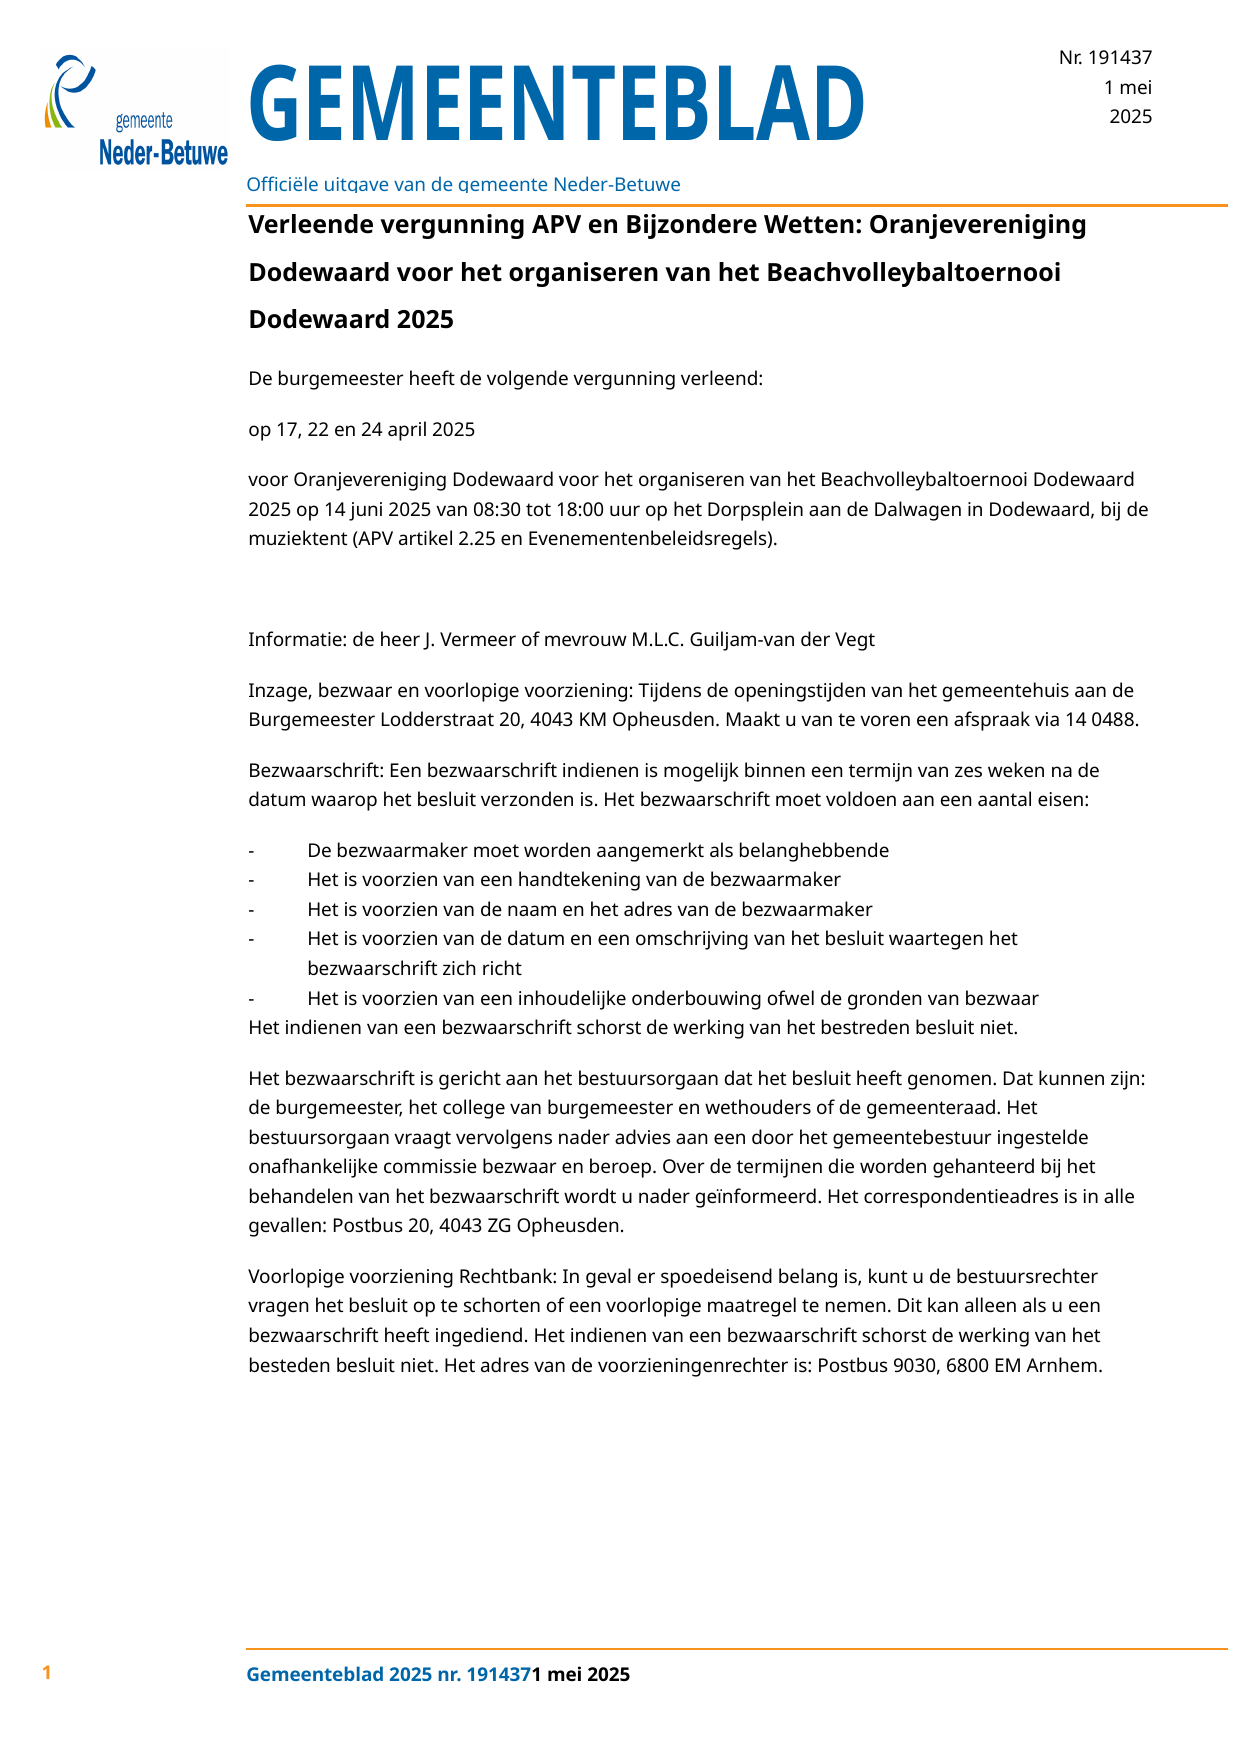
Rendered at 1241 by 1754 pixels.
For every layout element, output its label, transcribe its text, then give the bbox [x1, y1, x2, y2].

text Voorlopige voorziening Rechtbank: In geval er spoedeisend belang is, kunt u de bestuursrechter vragen het besluit op te schorten of een voorlopige maatregel te nemen. Dit kan alleen als u een bezwaarschrift heeft ingediend. Het indienen van een bezwaarschrift schorst de werking van het besteden besluit niet. Het adres van de voorzieningenrechter is: Postbus 9030, 6800 EM Arnhem. [248, 1263, 1152, 1377]
text voor Oranjevereniging Dodewaard voor het organiseren van het Beachvolleybaltoernooi Dodewaard 2025 op 14 juni 2025 van 08:30 tot 18:00 uur op het Dorpsplein aan de Dalwagen in Dodewaard, bij de muziektent (APV artikel 2.25 en Evenementenbeleidsregels). [248, 466, 1152, 551]
text op 17, 22 en 24 april 2025 [248, 416, 1152, 442]
picture [41, 47, 231, 172]
list Het is voorzien van de naam en het adres van de bezwaarmaker [248, 896, 1152, 922]
text De burgemeester heeft de volgende vergunning verleend: [248, 366, 1152, 391]
list Het is voorzien van een handtekening van de bezwaarmaker [248, 866, 1152, 892]
text Inzage, bezwaar en voorlopige voorziening: Tijdens de openingstijden van het gemeentehuis aan de Burgemeester Lodderstraat 20, 4043 KM Opheusden. Maakt u van te voren een afspraak via 14 0488. [248, 677, 1152, 732]
text Het indienen van een bezwaarschrift schorst de werking van het bestreden besluit niet. [248, 1014, 1152, 1040]
text Het bezwaarschrift is gericht aan het bestuursorgaan dat het besluit heeft genomen. Dat kunnen zijn: de burgemeester, het college van burgemeester en wethouders of de gemeenteraad. Het bestuursorgaan vraagt vervolgens nader advies aan een door het gemeentebestuur ingestelde onafhankelijke commissie bezwaar en beroep. Over de termijnen die worden gehanteerd bij het behandelen van het bezwaarschrift wordt u nader geïnformeerd. Het correspondentieadres is in alle gevallen: Postbus 20, 4043 ZG Opheusden. [248, 1065, 1152, 1238]
list Het is voorzien van de datum en een omschrijving van het besluit waartegen het bezwaarschrift zich richt [248, 926, 1152, 981]
text Verleende vergunning APV en Bijzondere Wetten: Oranjevereniging Dodewaard voor het organiseren van het Beachvolleybaltoernooi Dodewaard 2025 [248, 207, 1152, 336]
text Bezwaarschrift: Een bezwaarschrift indienen is mogelijk binnen een termijn van zes weken na de datum waarop het besluit verzonden is. Het bezwaarschrift moet voldoen aan een aantal eisen: [248, 757, 1152, 812]
list De bezwaarmaker moet worden aangemerkt als belanghebbende [248, 837, 1152, 862]
text Informatie: de heer J. Vermeer of mevrouw M.L.C. Guiljam-van der Vegt [248, 626, 1152, 652]
list Het is voorzien van een inhoudelijke onderbouwing ofwel de gronden van bezwaar [248, 985, 1152, 1010]
